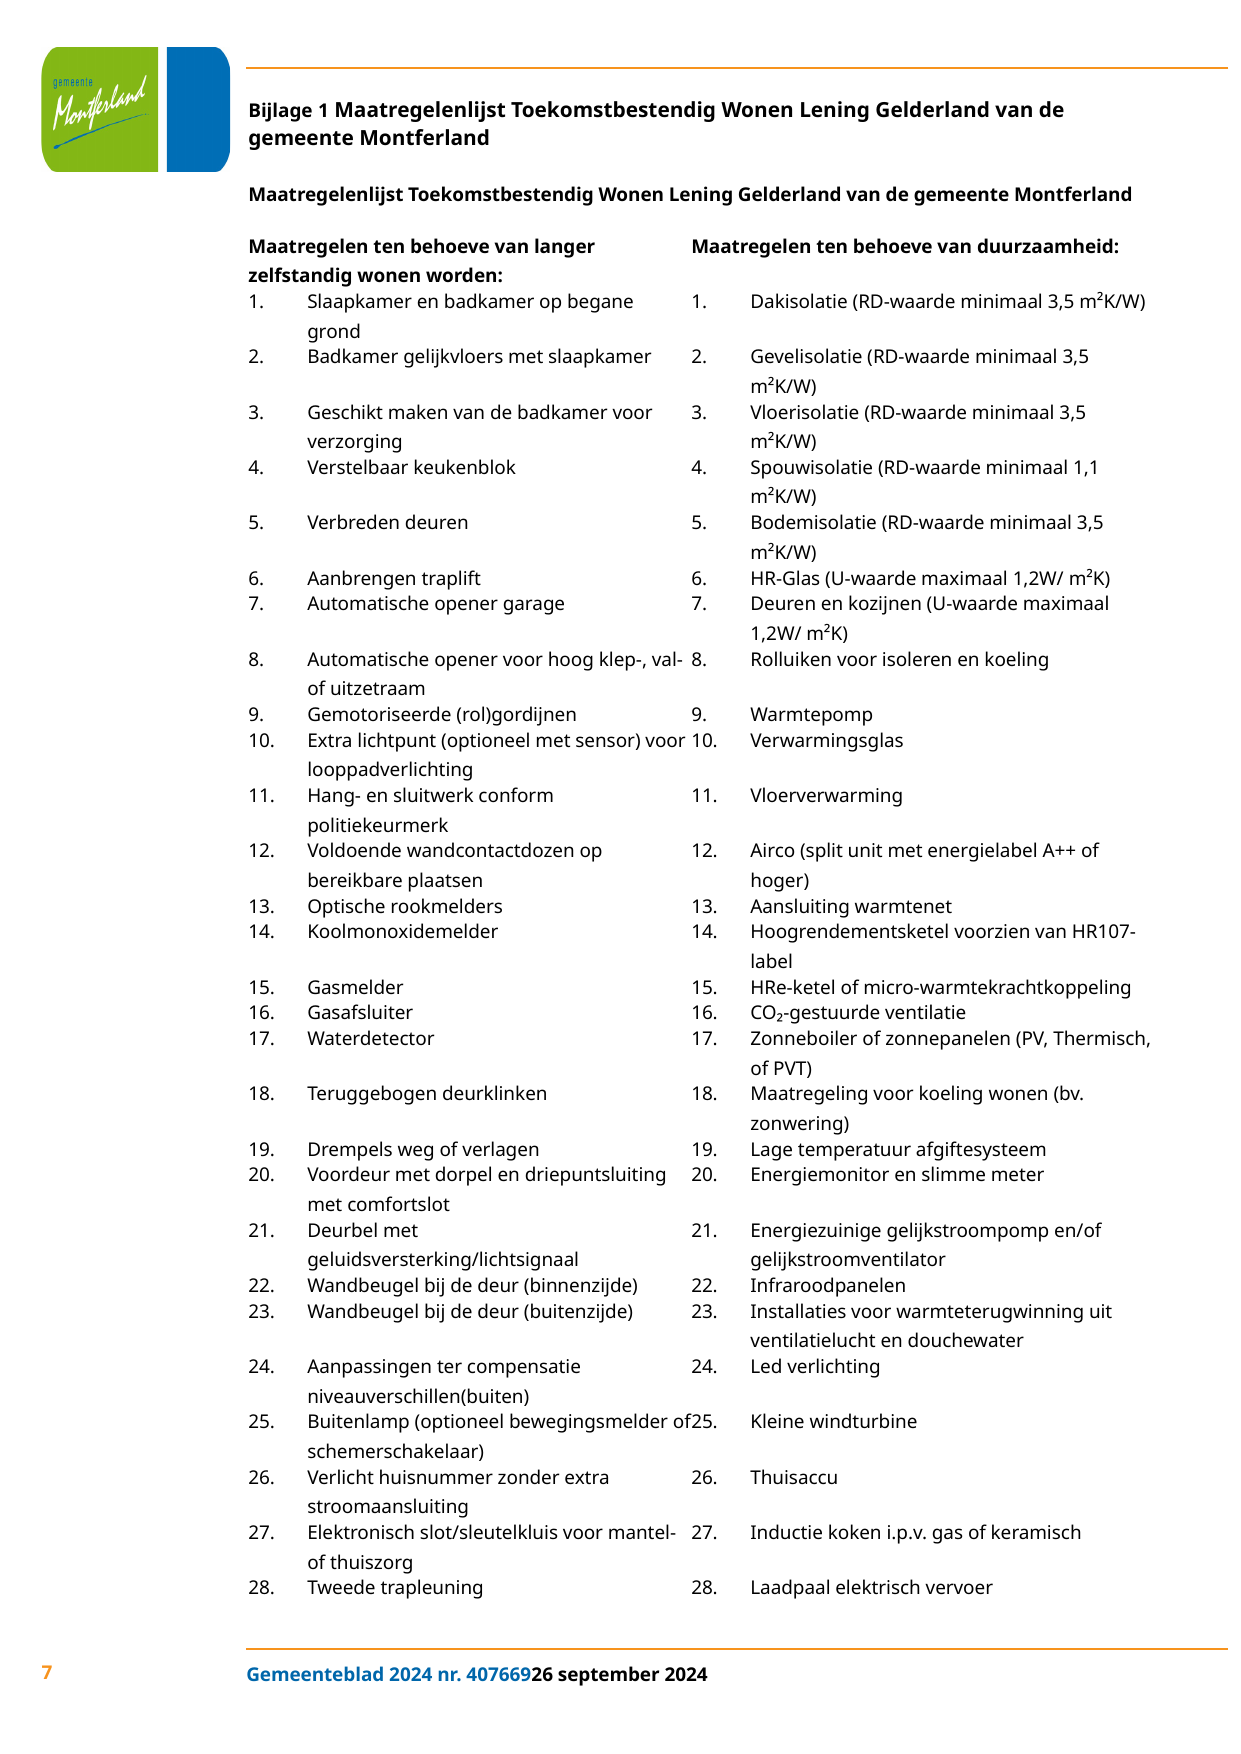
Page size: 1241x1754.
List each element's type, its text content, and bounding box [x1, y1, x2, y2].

table_cell Vloerisolatie (RD-waarde minimaal 3,5 m²K/W) [691, 399, 1152, 454]
table_cell Aansluiting warmtenet [691, 893, 1152, 918]
table_cell Warmtepomp [691, 701, 1152, 727]
table_cell Waterdetector [248, 1025, 691, 1081]
table_cell Optische rookmelders [248, 893, 691, 918]
table_cell Airco (split unit met energielabel A++ of hoger) [691, 838, 1152, 893]
table_cell Verwarmingsglas [691, 727, 1152, 782]
table_cell Teruggebogen deurklinken [248, 1081, 691, 1136]
table_cell Tweede trapleuning [248, 1575, 691, 1600]
table_cell Energiemonitor en slimme meter [691, 1162, 1152, 1217]
table_cell Deuren en kozijnen (U-waarde maximaal 1,2W/ m²K) [691, 591, 1152, 646]
table_cell Kleine windturbine [691, 1409, 1152, 1464]
table_cell Dakisolatie (RD-waarde minimaal 3,5 m²K/W) [691, 288, 1152, 343]
table_cell Badkamer gelijkvloers met slaapkamer [248, 344, 691, 399]
table_cell Vloerverwarming [691, 782, 1152, 837]
table_cell Geschikt maken van de badkamer voor verzorging [248, 399, 691, 454]
table_cell Wandbeugel bij de deur (binnenzijde) [248, 1272, 691, 1298]
table_cell Deurbel met geluidsversterking/lichtsignaal [248, 1217, 691, 1272]
table_cell Extra lichtpunt (optioneel met sensor) voor looppadverlichting [248, 727, 691, 782]
table_cell Inductie koken i.p.v. gas of keramisch [691, 1519, 1152, 1574]
table_cell Rolluiken voor isoleren en koeling [691, 646, 1152, 701]
table_cell Wandbeugel bij de deur (buitenzijde) [248, 1298, 691, 1353]
table_cell Gemotoriseerde (rol)gordijnen [248, 701, 691, 727]
table_cell Bodemisolatie (RD-waarde minimaal 3,5 m²K/W) [691, 510, 1152, 565]
table_cell Laadpaal elektrisch vervoer [691, 1575, 1152, 1600]
table_cell Lage temperatuur afgiftesysteem [691, 1136, 1152, 1162]
table_header Maatregelenlijst Toekomstbestendig Wonen Lening Gelderland van de gemeente Montferland [248, 181, 1152, 207]
table_cell Automatische opener voor hoog klep-, val- of uitzetraam [248, 646, 691, 701]
text Bijlage 1 Maatregelenlijst Toekomstbestendig Wonen Lening Gelderland van de gemeente Montferland [248, 95, 1152, 152]
table_cell Led verlichting [691, 1353, 1152, 1409]
table_cell Gasafsluiter [248, 1000, 691, 1025]
table_cell Koolmonoxidemelder [248, 919, 691, 974]
table_cell Energiezuinige gelijkstroompomp en/of gelijkstroomventilator [691, 1217, 1152, 1272]
table_cell HRe-ketel of micro-warmtekrachtkoppeling [691, 974, 1152, 999]
table_cell Maatregeling voor koeling wonen (bv. zonwering) [691, 1081, 1152, 1136]
table_cell Drempels weg of verlagen [248, 1136, 691, 1162]
table_cell Elektronisch slot/sleutelkluis voor mantel- of thuiszorg [248, 1519, 691, 1574]
table_cell Thuisaccu [691, 1464, 1152, 1519]
table_cell Aanbrengen traplift [248, 565, 691, 591]
table_cell Slaapkamer en badkamer op begane grond [248, 288, 691, 343]
table_cell [248, 207, 1152, 233]
table_cell Installaties voor warmteterugwinning uit ventilatielucht en douchewater [691, 1298, 1152, 1353]
table_cell Verlicht huisnummer zonder extra stroomaansluiting [248, 1464, 691, 1519]
table_cell Hoogrendementsketel voorzien van HR107-label [691, 919, 1152, 974]
table_cell Maatregelen ten behoeve van langer zelfstandig wonen worden: [248, 233, 691, 288]
table_cell Hang- en sluitwerk conform politiekeurmerk [248, 782, 691, 837]
table_cell Infraroodpanelen [691, 1272, 1152, 1298]
table_cell Voldoende wandcontactdozen op bereikbare plaatsen [248, 838, 691, 893]
table_cell Verstelbaar keukenblok [248, 454, 691, 509]
table_cell Spouwisolatie (RD-waarde minimaal 1,1 m²K/W) [691, 454, 1152, 509]
table_cell Gevelisolatie (RD-waarde minimaal 3,5 m²K/W) [691, 344, 1152, 399]
table_cell Automatische opener garage [248, 591, 691, 646]
table_cell Verbreden deuren [248, 510, 691, 565]
table_cell Aanpassingen ter compensatie niveauverschillen(buiten) [248, 1353, 691, 1409]
table_cell HR-Glas (U-waarde maximaal 1,2W/ m²K) [691, 565, 1152, 591]
table_cell Maatregelen ten behoeve van duurzaamheid: [691, 233, 1152, 288]
table_cell CO₂-gestuurde ventilatie [691, 1000, 1152, 1025]
table_cell Voordeur met dorpel en driepuntsluiting met comfortslot [248, 1162, 691, 1217]
table_cell Buitenlamp (optioneel bewegingsmelder of schemerschakelaar) [248, 1409, 691, 1464]
table_cell Gasmelder [248, 974, 691, 999]
picture [41, 47, 231, 172]
table_cell Zonneboiler of zonnepanelen (PV, Thermisch, of PVT) [691, 1025, 1152, 1081]
